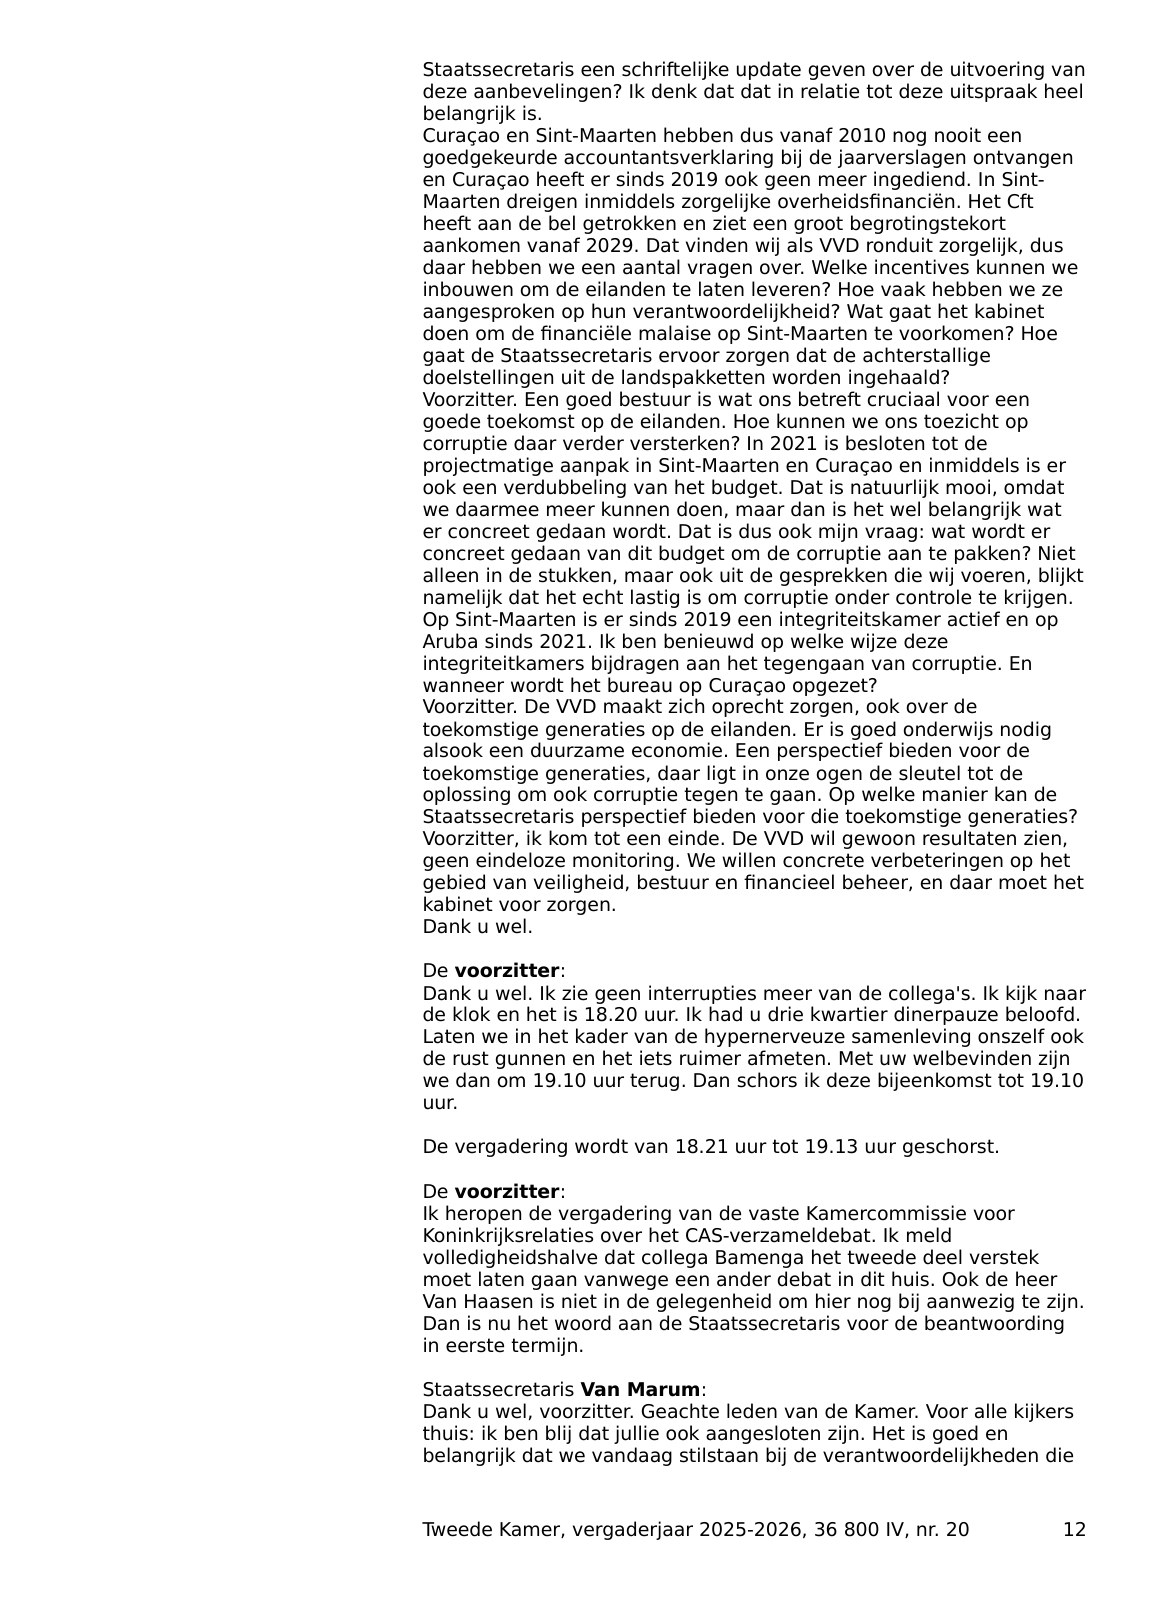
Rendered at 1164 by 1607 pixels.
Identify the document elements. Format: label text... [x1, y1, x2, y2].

text Voorzitter. Een goed bestuur is wat ons betreft cruciaal voor een goede toekomst op de eilanden. Hoe kunnen we ons toezicht op corruptie daar verder versterken? In 2021 is besloten tot de projectmatige aanpak in Sint-Maarten en Curaçao en inmiddels is er ook een verdubbeling van het budget. Dat is natuurlijk mooi, omdat we daarmee meer kunnen doen, maar dan is het wel belangrijk wat er concreet gedaan wordt. Dat is dus ook mijn vraag: wat wordt er concreet gedaan van dit budget om de corruptie aan te pakken? Niet alleen in de stukken, maar ook uit de gesprekken die wij voeren, blijkt namelijk dat het echt lastig is om corruptie onder controle te krijgen. Op Sint-Maarten is er sinds 2019 een integriteitskamer actief en op Aruba sinds 2021. Ik ben benieuwd op welke wijze deze integriteitkamers bijdragen aan het tegengaan van corruptie. En wanneer wordt het bureau op Curaçao opgezet? [422, 389, 1087, 696]
text Staatssecretaris een schriftelijke update geven over de uitvoering van deze aanbevelingen? Ik denk dat dat in relatie tot deze uitspraak heel belangrijk is. [422, 59, 1087, 125]
text Voorzitter. De VVD maakt zich oprecht zorgen, ook over de toekomstige generaties op de eilanden. Er is goed onderwijs nodig alsook een duurzame economie. Een perspectief bieden voor de toekomstige generaties, daar ligt in onze ogen de sleutel tot de oplossing om ook corruptie tegen te gaan. Op welke manier kan de Staatssecretaris perspectief bieden voor die toekomstige generaties? [422, 696, 1087, 828]
text Dank u wel, voorzitter. Geachte leden van de Kamer. Voor alle kijkers thuis: ik ben blij dat jullie ook aangesloten zijn. Het is goed en belangrijk dat we vandaag stilstaan bij de verantwoordelijkheden die [422, 1401, 1087, 1467]
text De voorzitter: [422, 1181, 1087, 1203]
text De voorzitter: [422, 960, 1087, 982]
text Voorzitter, ik kom tot een einde. De VVD wil gewoon resultaten zien, geen eindeloze monitoring. We willen concrete verbeteringen op het gebied van veiligheid, bestuur en financieel beheer, en daar moet het kabinet voor zorgen. [422, 828, 1087, 916]
text Dank u wel. [422, 916, 1087, 938]
text Dank u wel. Ik zie geen interrupties meer van de collega's. Ik kijk naar de klok en het is 18.20 uur. Ik had u drie kwartier dinerpauze beloofd. Laten we in het kader van de hypernerveuze samenleving onszelf ook de rust gunnen en het iets ruimer afmeten. Met uw welbevinden zijn we dan om 19.10 uur terug. Dan schors ik deze bijeenkomst tot 19.10 uur. [422, 982, 1087, 1114]
text Curaçao en Sint-Maarten hebben dus vanaf 2010 nog nooit een goedgekeurde accountantsverklaring bij de jaarverslagen ontvangen en Curaçao heeft er sinds 2019 ook geen meer ingediend. In Sint-Maarten dreigen inmiddels zorgelijke overheidsfinanciën. Het Cft heeft aan de bel getrokken en ziet een groot begrotingstekort aankomen vanaf 2029. Dat vinden wij als VVD ronduit zorgelijk, dus daar hebben we een aantal vragen over. Welke incentives kunnen we inbouwen om de eilanden te laten leveren? Hoe vaak hebben we ze aangesproken op hun verantwoordelijkheid? Wat gaat het kabinet doen om de financiële malaise op Sint-Maarten te voorkomen? Hoe gaat de Staatssecretaris ervoor zorgen dat de achterstallige doelstellingen uit de landspakketten worden ingehaald? [422, 125, 1087, 389]
text Staatssecretaris Van Marum: [422, 1379, 1087, 1401]
text De vergadering wordt van 18.21 uur tot 19.13 uur geschorst. [422, 1136, 1087, 1158]
text Ik heropen de vergadering van de vaste Kamercommissie voor Koninkrijksrelaties over het CAS-verzameldebat. Ik meld volledigheidshalve dat collega Bamenga het tweede deel verstek moet laten gaan vanwege een ander debat in dit huis. Ook de heer Van Haasen is niet in de gelegenheid om hier nog bij aanwezig te zijn. Dan is nu het woord aan de Staatssecretaris voor de beantwoording in eerste termijn. [422, 1203, 1087, 1356]
